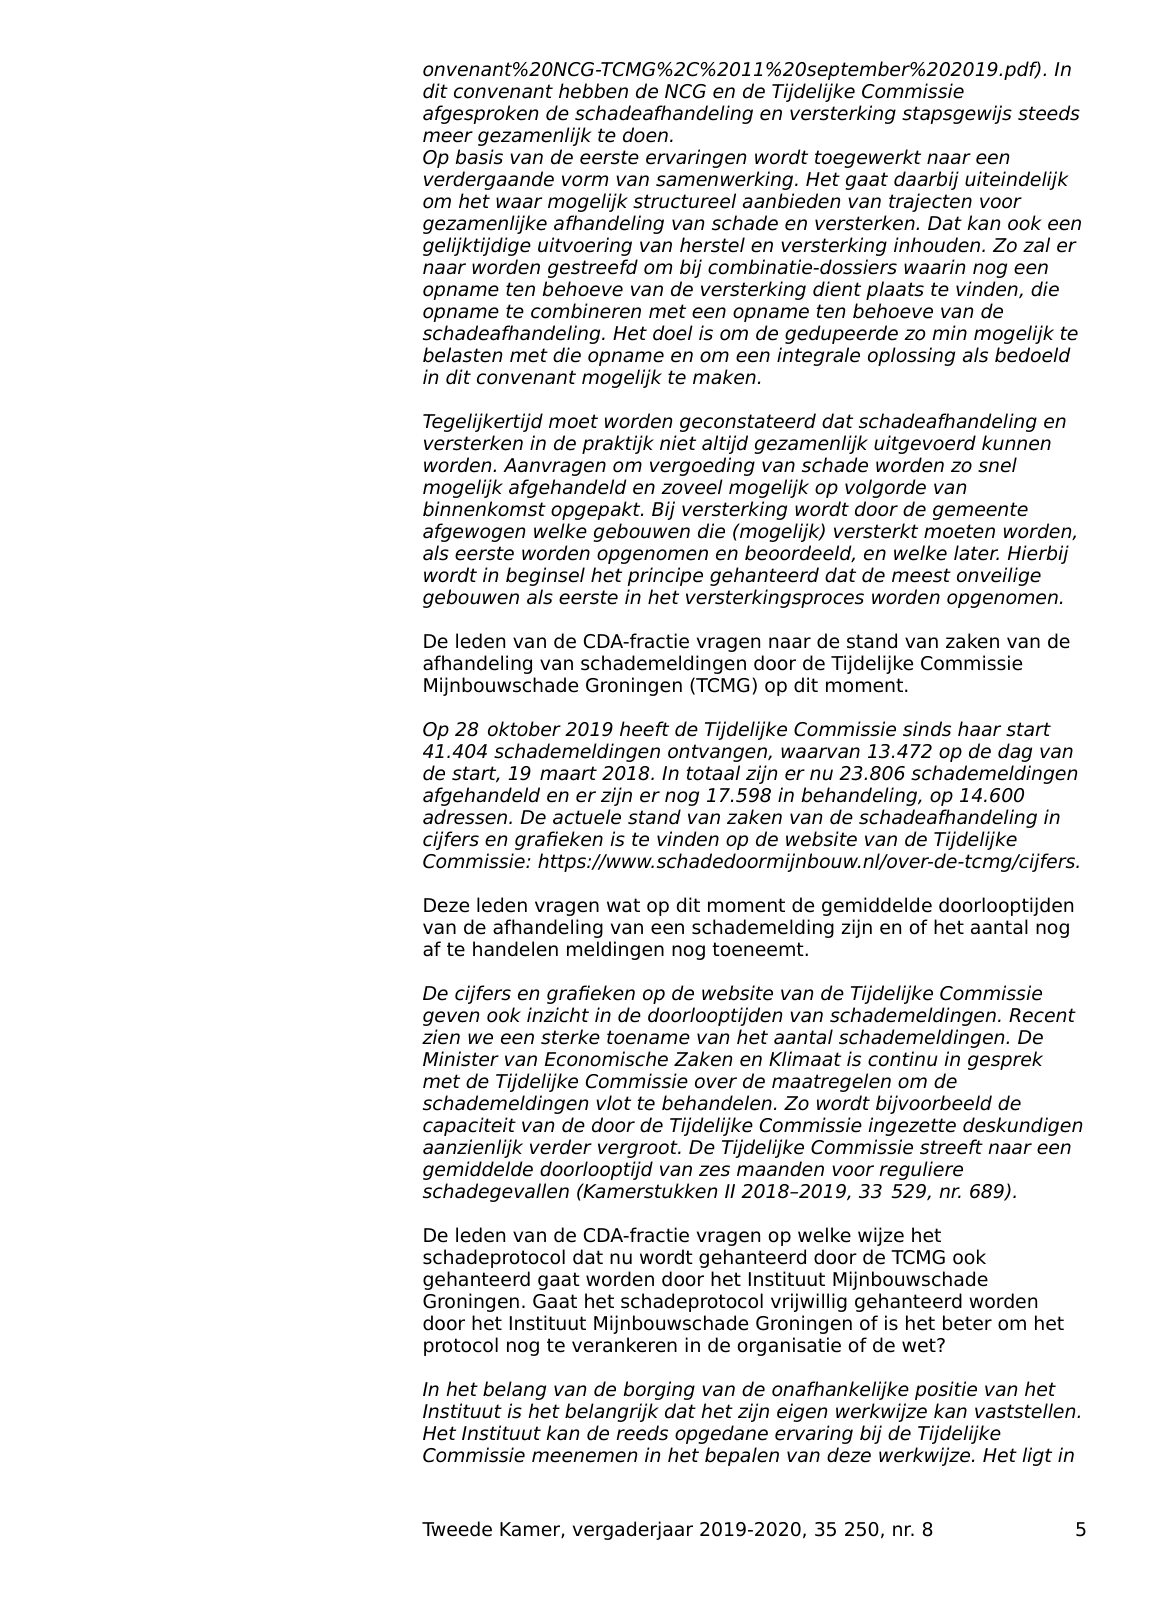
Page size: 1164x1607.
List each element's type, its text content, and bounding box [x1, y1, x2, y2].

text Tegelijkertijd moet worden geconstateerd dat schadeafhandeling en versterken in de praktijk niet altijd gezamenlijk uitgevoerd kunnen worden. Aanvragen om vergoeding van schade worden zo snel mogelijk afgehandeld en zoveel mogelijk op volgorde van binnenkomst opgepakt. Bij versterking wordt door de gemeente afgewogen welke gebouwen die (mogelijk) versterkt moeten worden, als eerste worden opgenomen en beoordeeld, en welke later. Hierbij wordt in beginsel het principe gehanteerd dat de meest onveilige gebouwen als eerste in het versterkingsproces worden opgenomen. [422, 411, 1087, 609]
text Op basis van de eerste ervaringen wordt toegewerkt naar een verdergaande vorm van samenwerking. Het gaat daarbij uiteindelijk om het waar mogelijk structureel aanbieden van trajecten voor gezamenlijke afhandeling van schade en versterken. Dat kan ook een gelijktijdige uitvoering van herstel en versterking inhouden. Zo zal er naar worden gestreefd om bij combinatie-dossiers waarin nog een opname ten behoeve van de versterking dient plaats te vinden, die opname te combineren met een opname ten behoeve van de schadeafhandeling. Het doel is om de gedupeerde zo min mogelijk te belasten met die opname en om een integrale oplossing als bedoeld in dit convenant mogelijk te maken. [422, 147, 1087, 389]
text Deze leden vragen wat op dit moment de gemiddelde doorlooptijden van de afhandeling van een schademelding zijn en of het aantal nog af te handelen meldingen nog toeneemt. [422, 895, 1087, 961]
text onvenant%20NCG-TCMG%2C%2011%20september%202019.pdf). In dit convenant hebben de NCG en de Tijdelijke Commissie afgesproken de schadeafhandeling en versterking stapsgewijs steeds meer gezamenlijk te doen. [422, 59, 1087, 147]
text In het belang van de borging van de onafhankelijke positie van het Instituut is het belangrijk dat het zijn eigen werkwijze kan vaststellen. Het Instituut kan de reeds opgedane ervaring bij de Tijdelijke Commissie meenemen in het bepalen van deze werkwijze. Het ligt in [422, 1379, 1087, 1467]
text De leden van de CDA-fractie vragen naar de stand van zaken van de afhandeling van schademeldingen door de Tijdelijke Commissie Mijnbouwschade Groningen (TCMG) op dit moment. [422, 631, 1087, 697]
text De leden van de CDA-fractie vragen op welke wijze het schadeprotocol dat nu wordt gehanteerd door de TCMG ook gehanteerd gaat worden door het Instituut Mijnbouwschade Groningen. Gaat het schadeprotocol vrijwillig gehanteerd worden door het Instituut Mijnbouwschade Groningen of is het beter om het protocol nog te verankeren in de organisatie of de wet? [422, 1225, 1087, 1357]
text Op 28 oktober 2019 heeft de Tijdelijke Commissie sinds haar start 41.404 schademeldingen ontvangen, waarvan 13.472 op de dag van de start, 19 maart 2018. In totaal zijn er nu 23.806 schademeldingen afgehandeld en er zijn er nog 17.598 in behandeling, op 14.600 adressen. De actuele stand van zaken van de schadeafhandeling in cijfers en grafieken is te vinden op de website van de Tijdelijke Commissie: https://www.schadedoormijnbouw.nl/over-de-tcmg/cijfers. [422, 719, 1087, 873]
text De cijfers en grafieken op de website van de Tijdelijke Commissie geven ook inzicht in de doorlooptijden van schademeldingen. Recent zien we een sterke toename van het aantal schademeldingen. De Minister van Economische Zaken en Klimaat is continu in gesprek met de Tijdelijke Commissie over de maatregelen om de schademeldingen vlot te behandelen. Zo wordt bijvoorbeeld de capaciteit van de door de Tijdelijke Commissie ingezette deskundigen aanzienlijk verder vergroot. De Tijdelijke Commissie streeft naar een gemiddelde doorlooptijd van zes maanden voor reguliere schadegevallen (Kamerstukken II 2018–2019, 33 529, nr. 689). [422, 983, 1087, 1203]
